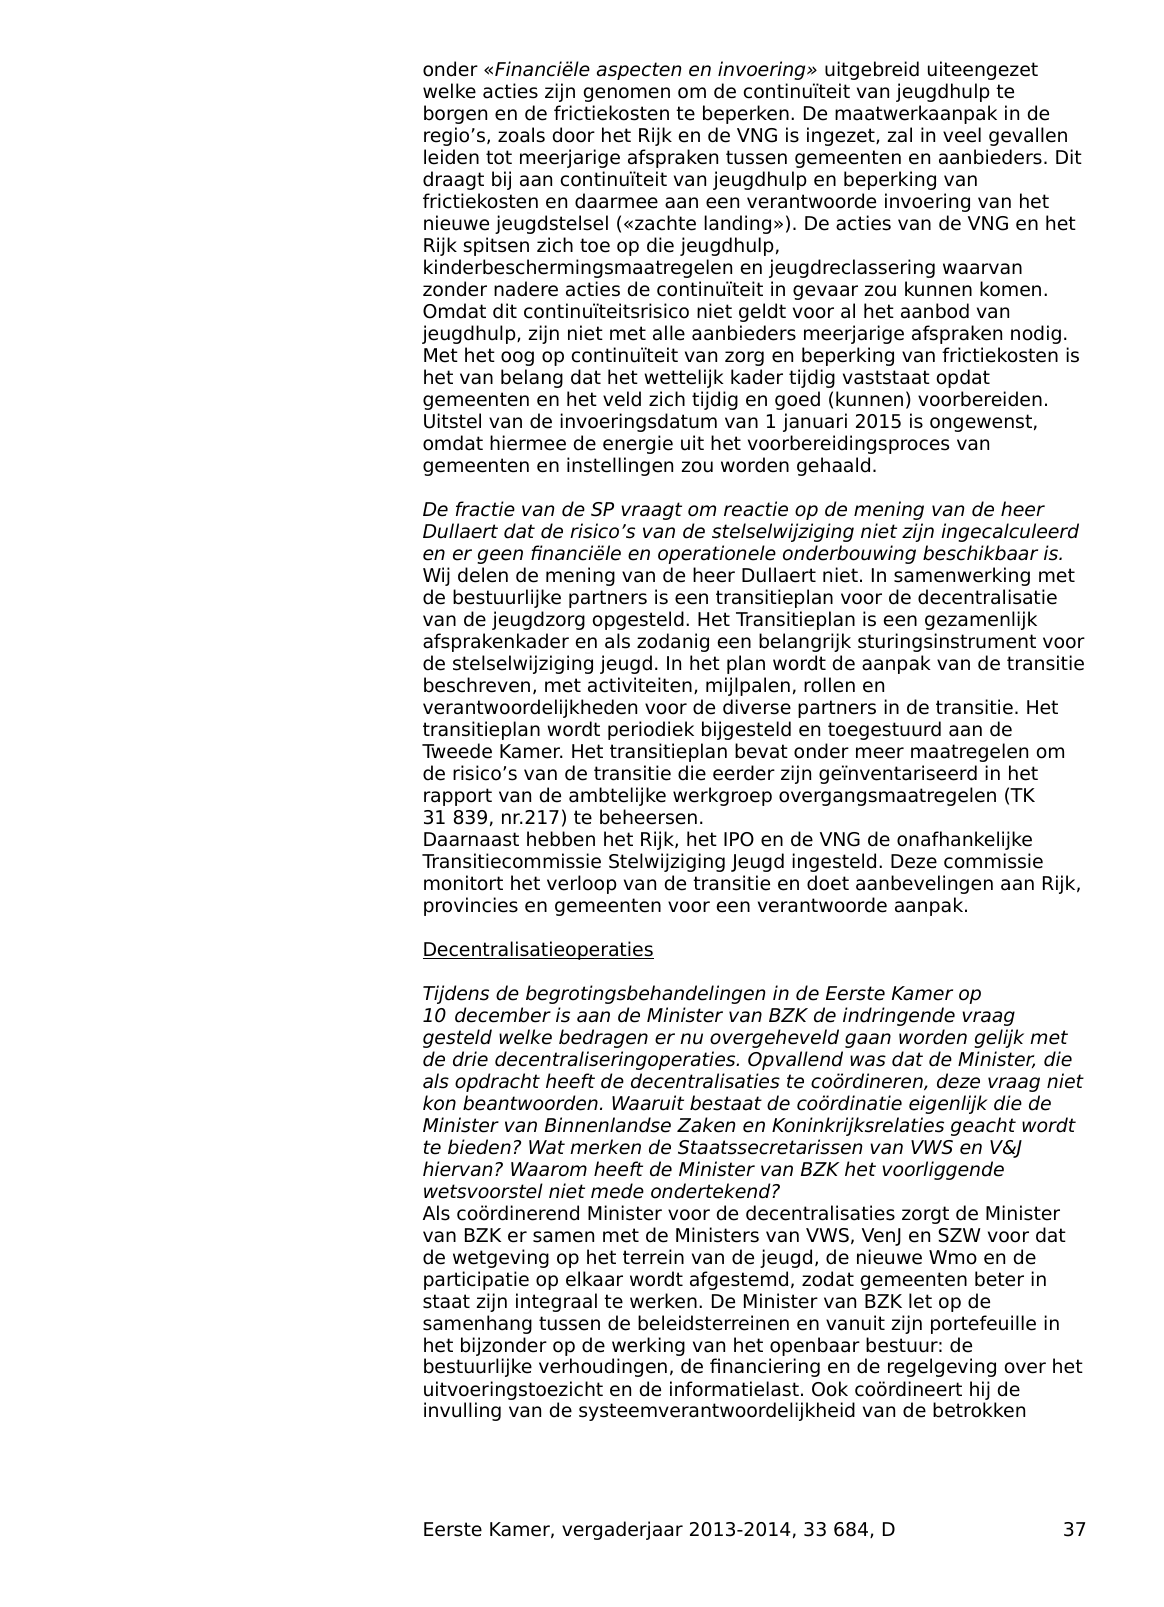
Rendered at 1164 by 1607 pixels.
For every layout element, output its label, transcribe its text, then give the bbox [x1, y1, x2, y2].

text Als coördinerend Minister voor de decentralisaties zorgt de Minister van BZK er samen met de Ministers van VWS, VenJ en SZW voor dat de wetgeving op het terrein van de jeugd, de nieuwe Wmo en de participatie op elkaar wordt afgestemd, zodat gemeenten beter in staat zijn integraal te werken. De Minister van BZK let op de samenhang tussen de beleidsterreinen en vanuit zijn portefeuille in het bijzonder op de werking van het openbaar bestuur: de bestuurlijke verhoudingen, de financiering en de regelgeving over het uitvoeringstoezicht en de informatielast. Ook coördineert hij de invulling van de systeemverantwoordelijkheid van de betrokken [422, 1203, 1087, 1422]
text onder «Financiële aspecten en invoering» uitgebreid uiteengezet welke acties zijn genomen om de continuïteit van jeugdhulp te borgen en de frictiekosten te beperken. De maatwerkaanpak in de regio’s, zoals door het Rijk en de VNG is ingezet, zal in veel gevallen leiden tot meerjarige afspraken tussen gemeenten en aanbieders. Dit draagt bij aan continuïteit van jeugdhulp en beperking van frictiekosten en daarmee aan een verantwoorde invoering van het nieuwe jeugdstelsel («zachte landing»). De acties van de VNG en het Rijk spitsen zich toe op die jeugdhulp, kinderbeschermingsmaatregelen en jeugdreclassering waarvan zonder nadere acties de continuïteit in gevaar zou kunnen komen. Omdat dit continuïteitsrisico niet geldt voor al het aanbod van jeugdhulp, zijn niet met alle aanbieders meerjarige afspraken nodig. [422, 59, 1087, 345]
subtitle Decentralisatieoperaties [422, 939, 1087, 961]
text Wij delen de mening van de heer Dullaert niet. In samenwerking met de bestuurlijke partners is een transitieplan voor de decentralisatie van de jeugdzorg opgesteld. Het Transitieplan is een gezamenlijk afsprakenkader en als zodanig een belangrijk sturingsinstrument voor de stelselwijziging jeugd. In het plan wordt de aanpak van de transitie beschreven, met activiteiten, mijlpalen, rollen en verantwoordelijkheden voor de diverse partners in de transitie. Het transitieplan wordt periodiek bijgesteld en toegestuurd aan de Tweede Kamer. Het transitieplan bevat onder meer maatregelen om de risico’s van de transitie die eerder zijn geïnventariseerd in het rapport van de ambtelijke werkgroep overgangsmaatregelen (TK 31 839, nr.217) te beheersen. [422, 565, 1087, 828]
text Daarnaast hebben het Rijk, het IPO en de VNG de onafhankelijke Transitiecommissie Stelwijziging Jeugd ingesteld. Deze commissie monitort het verloop van de transitie en doet aanbevelingen aan Rijk, provincies en gemeenten voor een verantwoorde aanpak. [422, 828, 1087, 916]
text Tijdens de begrotingsbehandelingen in de Eerste Kamer op 10 december is aan de Minister van BZK de indringende vraag gesteld welke bedragen er nu overgeheveld gaan worden gelijk met de drie decentraliseringoperaties. Opvallend was dat de Minister, die als opdracht heeft de decentralisaties te coördineren, deze vraag niet kon beantwoorden. Waaruit bestaat de coördinatie eigenlijk die de Minister van Binnenlandse Zaken en Koninkrijksrelaties geacht wordt te bieden? Wat merken de Staatssecretarissen van VWS en V&J hiervan? Waarom heeft de Minister van BZK het voorliggende wetsvoorstel niet mede ondertekend? [422, 983, 1087, 1203]
text De fractie van de SP vraagt om reactie op de mening van de heer Dullaert dat de risico’s van de stelselwijziging niet zijn ingecalculeerd en er geen financiële en operationele onderbouwing beschikbaar is. [422, 499, 1087, 565]
text Met het oog op continuïteit van zorg en beperking van frictiekosten is het van belang dat het wettelijk kader tijdig vaststaat opdat gemeenten en het veld zich tijdig en goed (kunnen) voorbereiden. Uitstel van de invoeringsdatum van 1 januari 2015 is ongewenst, omdat hiermee de energie uit het voorbereidingsproces van gemeenten en instellingen zou worden gehaald. [422, 345, 1087, 477]
